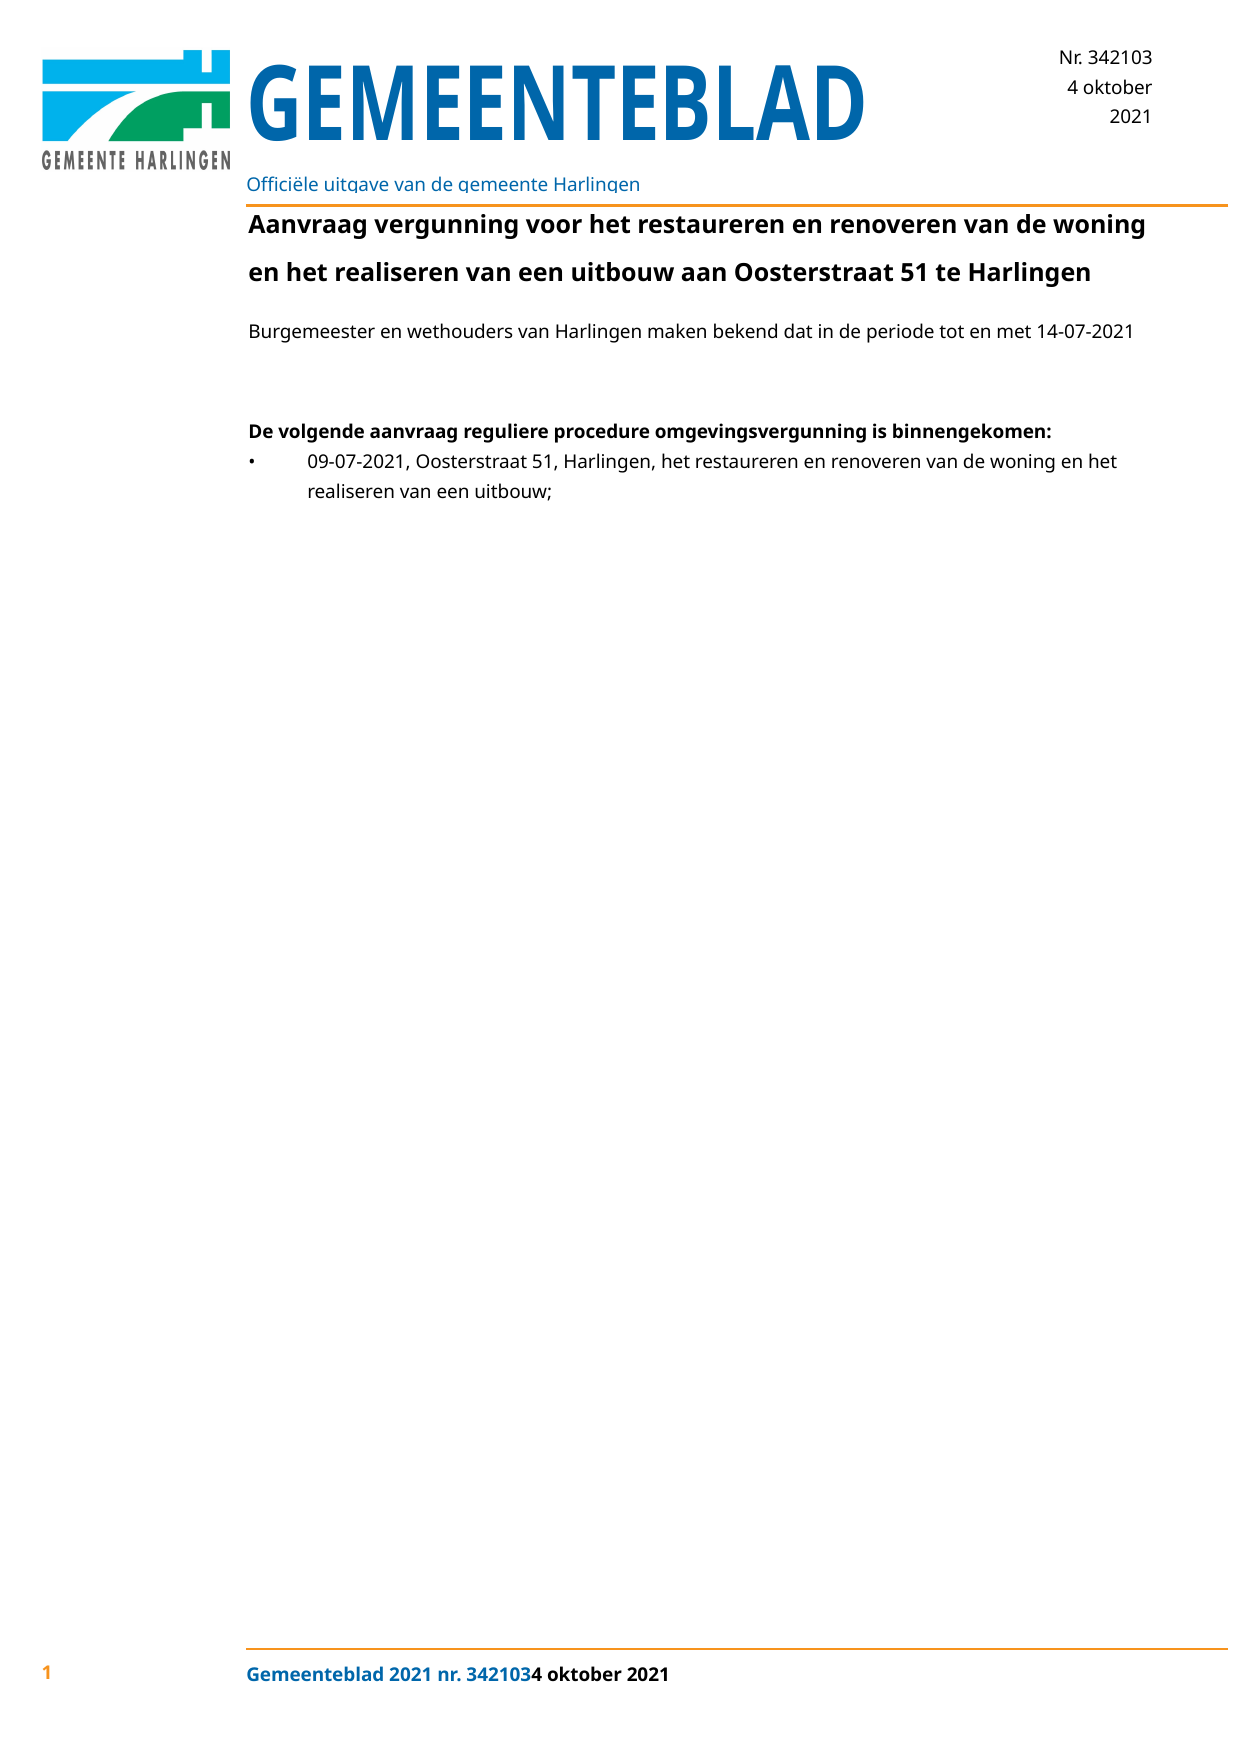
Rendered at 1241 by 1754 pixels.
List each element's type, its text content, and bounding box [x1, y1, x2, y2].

picture [41, 47, 231, 172]
text Burgemeester en wethouders van Harlingen maken bekend dat in de periode tot en met 14-07-2021 [248, 318, 1152, 344]
text Aanvraag vergunning voor het restaureren en renoveren van de woning en het realiseren van een uitbouw aan Oosterstraat 51 te Harlingen [248, 207, 1152, 288]
list 09-07-2021, Oosterstraat 51, Harlingen, het restaureren en renoveren van de woning en het realiseren van een uitbouw; [248, 448, 1152, 504]
text De volgende aanvraag reguliere procedure omgevingsvergunning is binnengekomen: [248, 419, 1152, 444]
